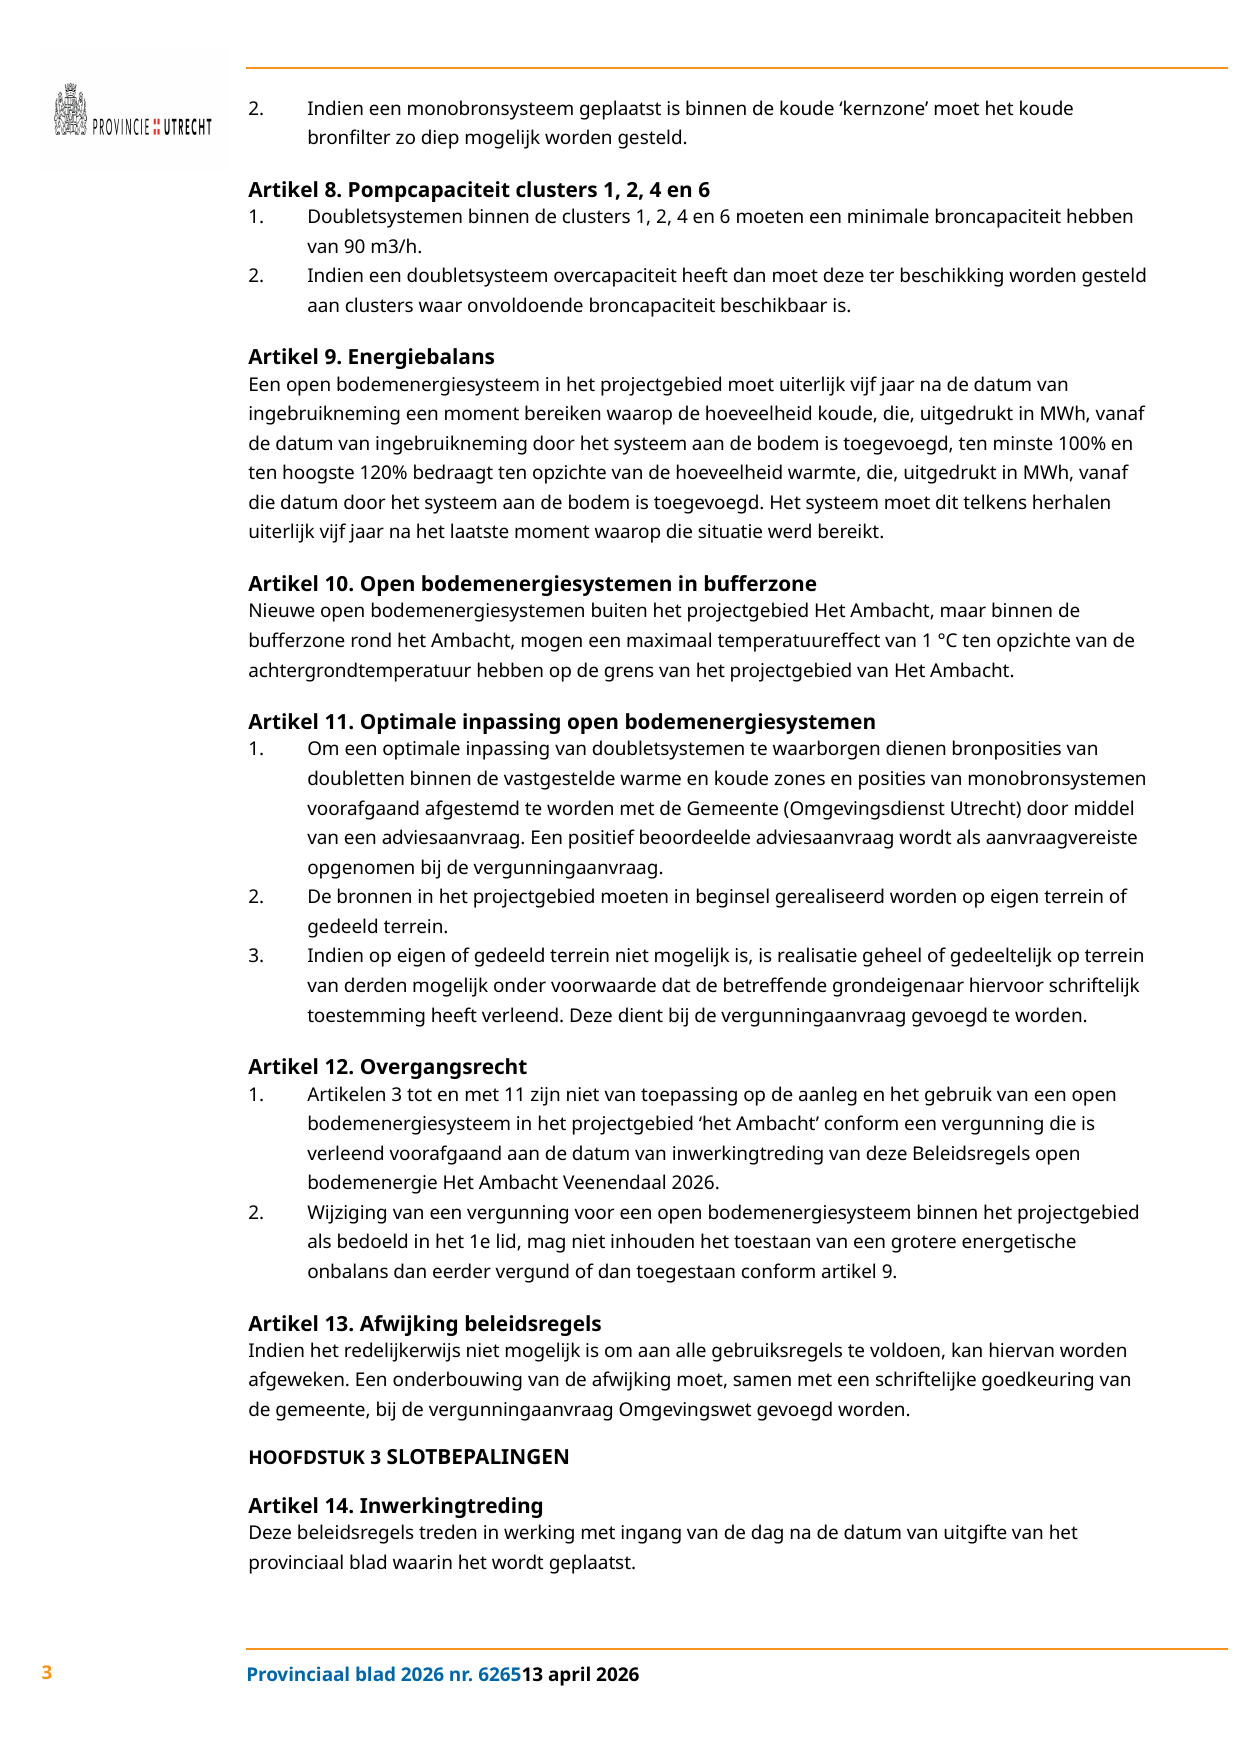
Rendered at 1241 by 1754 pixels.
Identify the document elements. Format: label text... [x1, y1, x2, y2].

text Een open bodemenergiesysteem in het projectgebied moet uiterlijk vijf jaar na de datum van ingebruikneming een moment bereiken waarop de hoeveelheid koude, die, uitgedrukt in MWh, vanaf de datum van ingebruikneming door het systeem aan de bodem is toegevoegd, ten minste 100% en ten hoogste 120% bedraagt ten opzichte van de hoeveelheid warmte, die, uitgedrukt in MWh, vanaf die datum door het systeem aan de bodem is toegevoegd. Het systeem moet dit telkens herhalen uiterlijk vijf jaar na het laatste moment waarop die situatie werd bereikt. [248, 371, 1152, 544]
text Deze beleidsregels treden in werking met ingang van de dag na de datum van uitgifte van het provinciaal blad waarin het wordt geplaatst. [248, 1519, 1152, 1575]
text Artikel 9. Energiebalans [248, 342, 1152, 371]
text Artikel 10. Open bodemenergiesystemen in bufferzone [248, 569, 1152, 598]
list Artikelen 3 tot en met 11 zijn niet van toepassing op de aanleg en het gebruik van een open bodemenergiesysteem in het projectgebied ‘het Ambacht’ conform een vergunning die is verleend voorafgaand aan de datum van inwerkingtreding van deze Beleidsregels open bodemenergie Het Ambacht Veenendaal 2026. [248, 1081, 1152, 1195]
picture [41, 47, 231, 172]
text Artikel 12. Overgangsrecht [248, 1052, 1152, 1081]
text HOOFDSTUK 3 SLOTBEPALINGEN [248, 1442, 1152, 1470]
text Artikel 8. Pompcapaciteit clusters 1, 2, 4 en 6 [248, 175, 1152, 203]
list Indien een doubletsysteem overcapaciteit heeft dan moet deze ter beschikking worden gesteld aan clusters waar onvoldoende broncapaciteit beschikbaar is. [248, 262, 1152, 318]
list De bronnen in het projectgebied moeten in beginsel gerealiseerd worden op eigen terrein of gedeeld terrein. [248, 883, 1152, 939]
list Indien een monobronsysteem geplaatst is binnen de koude ‘kernzone’ moet het koude bronfilter zo diep mogelijk worden gesteld. [248, 95, 1152, 150]
text Artikel 13. Afwijking beleidsregels [248, 1309, 1152, 1337]
list Om een optimale inpassing van doubletsystemen te waarborgen dienen bronposities van doubletten binnen de vastgestelde warme en koude zones en posities van monobronsystemen voorafgaand afgestemd te worden met de Gemeente (Omgevingsdienst Utrecht) door middel van een adviesaanvraag. Een positief beoordeelde adviesaanvraag wordt als aanvraagvereiste opgenomen bij de vergunningaanvraag. [248, 736, 1152, 880]
list Wijziging van een vergunning voor een open bodemenergiesysteem binnen het projectgebied als bedoeld in het 1e lid, mag niet inhouden het toestaan van een grotere energetische onbalans dan eerder vergund of dan toegestaan conform artikel 9. [248, 1199, 1152, 1284]
list Indien op eigen of gedeeld terrein niet mogelijk is, is realisatie geheel of gedeeltelijk op terrein van derden mogelijk onder voorwaarde dat de betreffende grondeigenaar hiervoor schriftelijk toestemming heeft verleend. Deze dient bij de vergunningaanvraag gevoegd te worden. [248, 943, 1152, 1028]
text Artikel 11. Optimale inpassing open bodemenergiesystemen [248, 707, 1152, 736]
text Indien het redelijkerwijs niet mogelijk is om aan alle gebruiksregels te voldoen, kan hiervan worden afgeweken. Een onderbouwing van de afwijking moet, samen met een schriftelijke goedkeuring van de gemeente, bij de vergunningaanvraag Omgevingswet gevoegd worden. [248, 1337, 1152, 1422]
list Doubletsystemen binnen de clusters 1, 2, 4 en 6 moeten een minimale broncapaciteit hebben van 90 m3/h. [248, 203, 1152, 258]
text Artikel 14. Inwerkingtreding [248, 1491, 1152, 1519]
text Nieuwe open bodemenergiesystemen buiten het projectgebied Het Ambacht, maar binnen de bufferzone rond het Ambacht, mogen een maximaal temperatuureffect van 1 °C ten opzichte van de achtergrondtemperatuur hebben op de grens van het projectgebied van Het Ambacht. [248, 598, 1152, 682]
